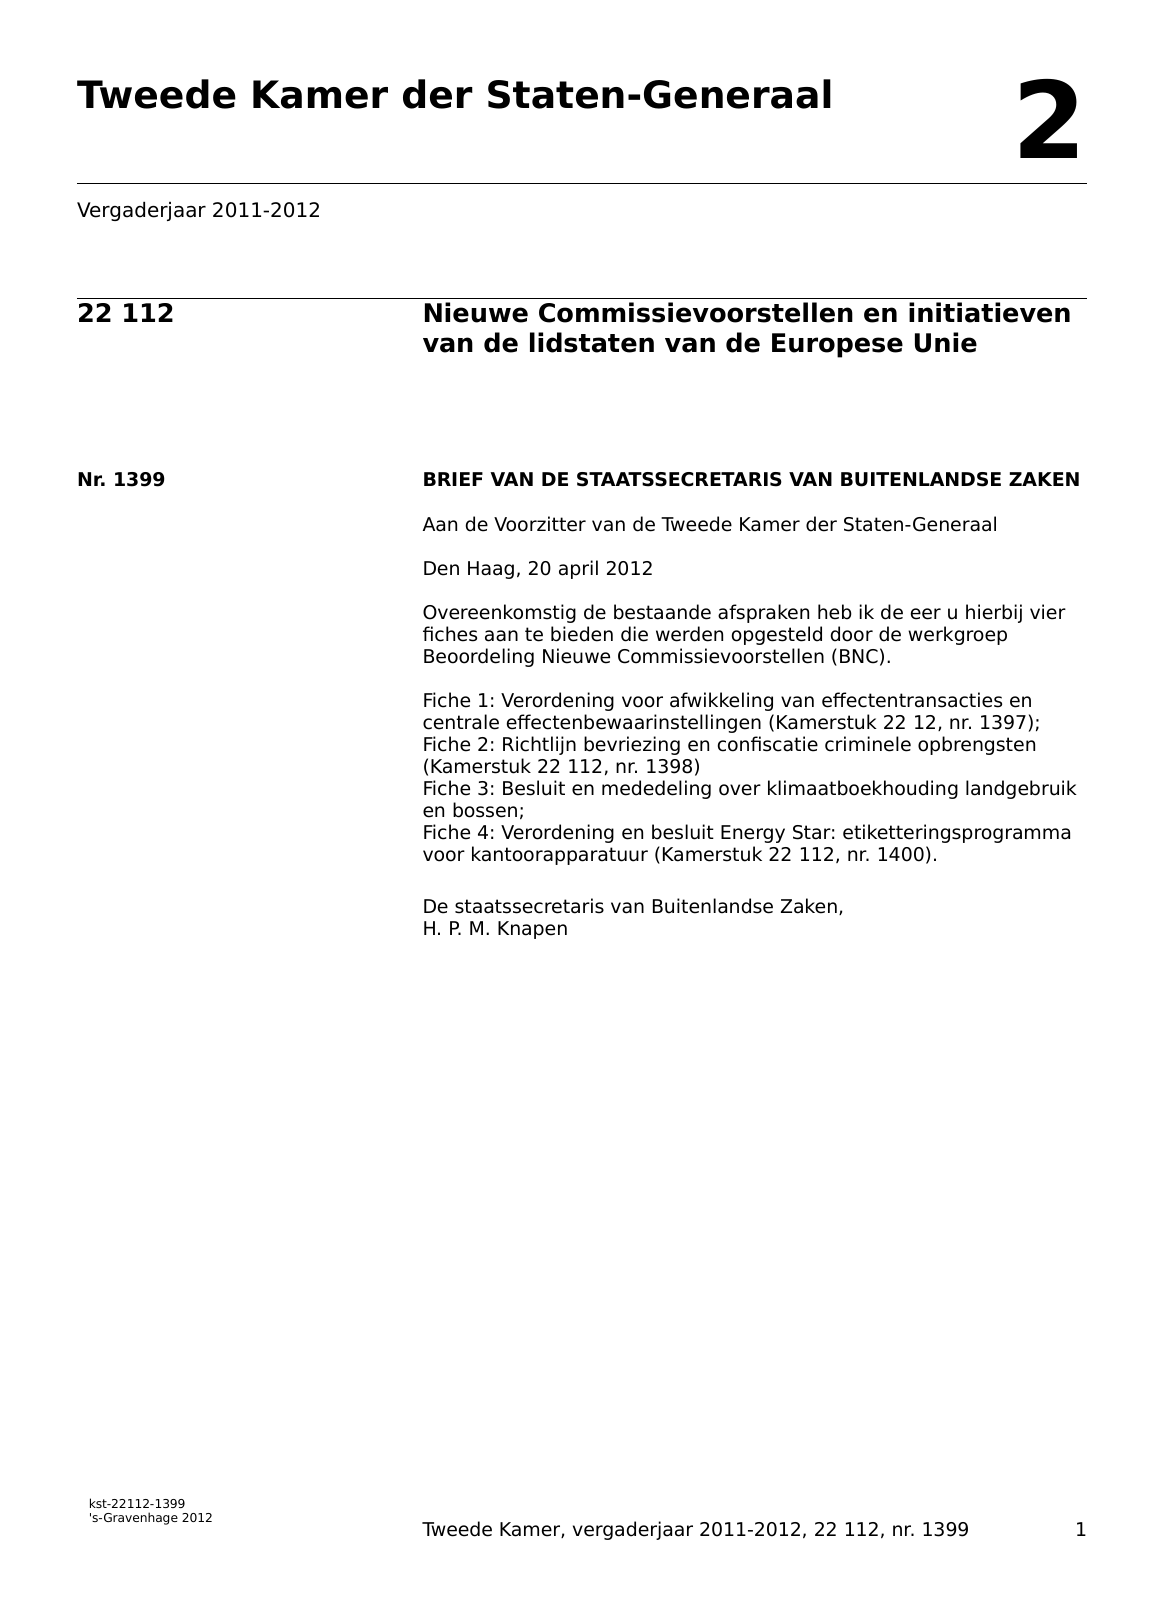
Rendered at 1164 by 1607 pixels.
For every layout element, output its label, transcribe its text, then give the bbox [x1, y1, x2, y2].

subtitle Nr. 1399 BRIEF VAN DE STAATSSECRETARIS VAN BUITENLANDSE ZAKEN [77, 469, 1087, 491]
text Overeenkomstig de bestaande afspraken heb ik de eer u hierbij vier fiches aan te bieden die werden opgesteld door de werkgroep Beoordeling Nieuwe Commissievoorstellen (BNC). [422, 602, 1087, 668]
text kst-22112-1399 [88, 1497, 323, 1511]
text Fiche 1: Verordening voor afwikkeling van effectentransacties en centrale effectenbewaarinstellingen (Kamerstuk 22 12, nr. 1397); [422, 690, 1087, 734]
text Fiche 3: Besluit en mededeling over klimaatboekhouding landgebruik en bossen; [422, 778, 1087, 822]
text Aan de Voorzitter van de Tweede Kamer der Staten-Generaal [422, 513, 1087, 536]
table_cell Vergaderjaar 2011-2012 [77, 184, 1087, 298]
table_header 2 [886, 59, 1087, 183]
text 's-Gravenhage 2012 [88, 1511, 323, 1525]
text Fiche 2: Richtlijn bevriezing en confiscatie criminele opbrengsten (Kamerstuk 22 112, nr. 1398) [422, 734, 1087, 778]
text Den Haag, 20 april 2012 [422, 558, 1087, 580]
text De staatssecretaris van Buitenlandse Zaken, H. P. M. Knapen [422, 896, 1087, 940]
subtitle 22 112 Nieuwe Commissievoorstellen en initiatieven van de lidstaten van de Europese Unie [77, 299, 1087, 358]
table_header Tweede Kamer der Staten-Generaal [77, 59, 886, 183]
text Fiche 4: Verordening en besluit Energy Star: etiketteringsprogramma voor kantoorapparatuur (Kamerstuk 22 112, nr. 1400). [422, 822, 1087, 866]
